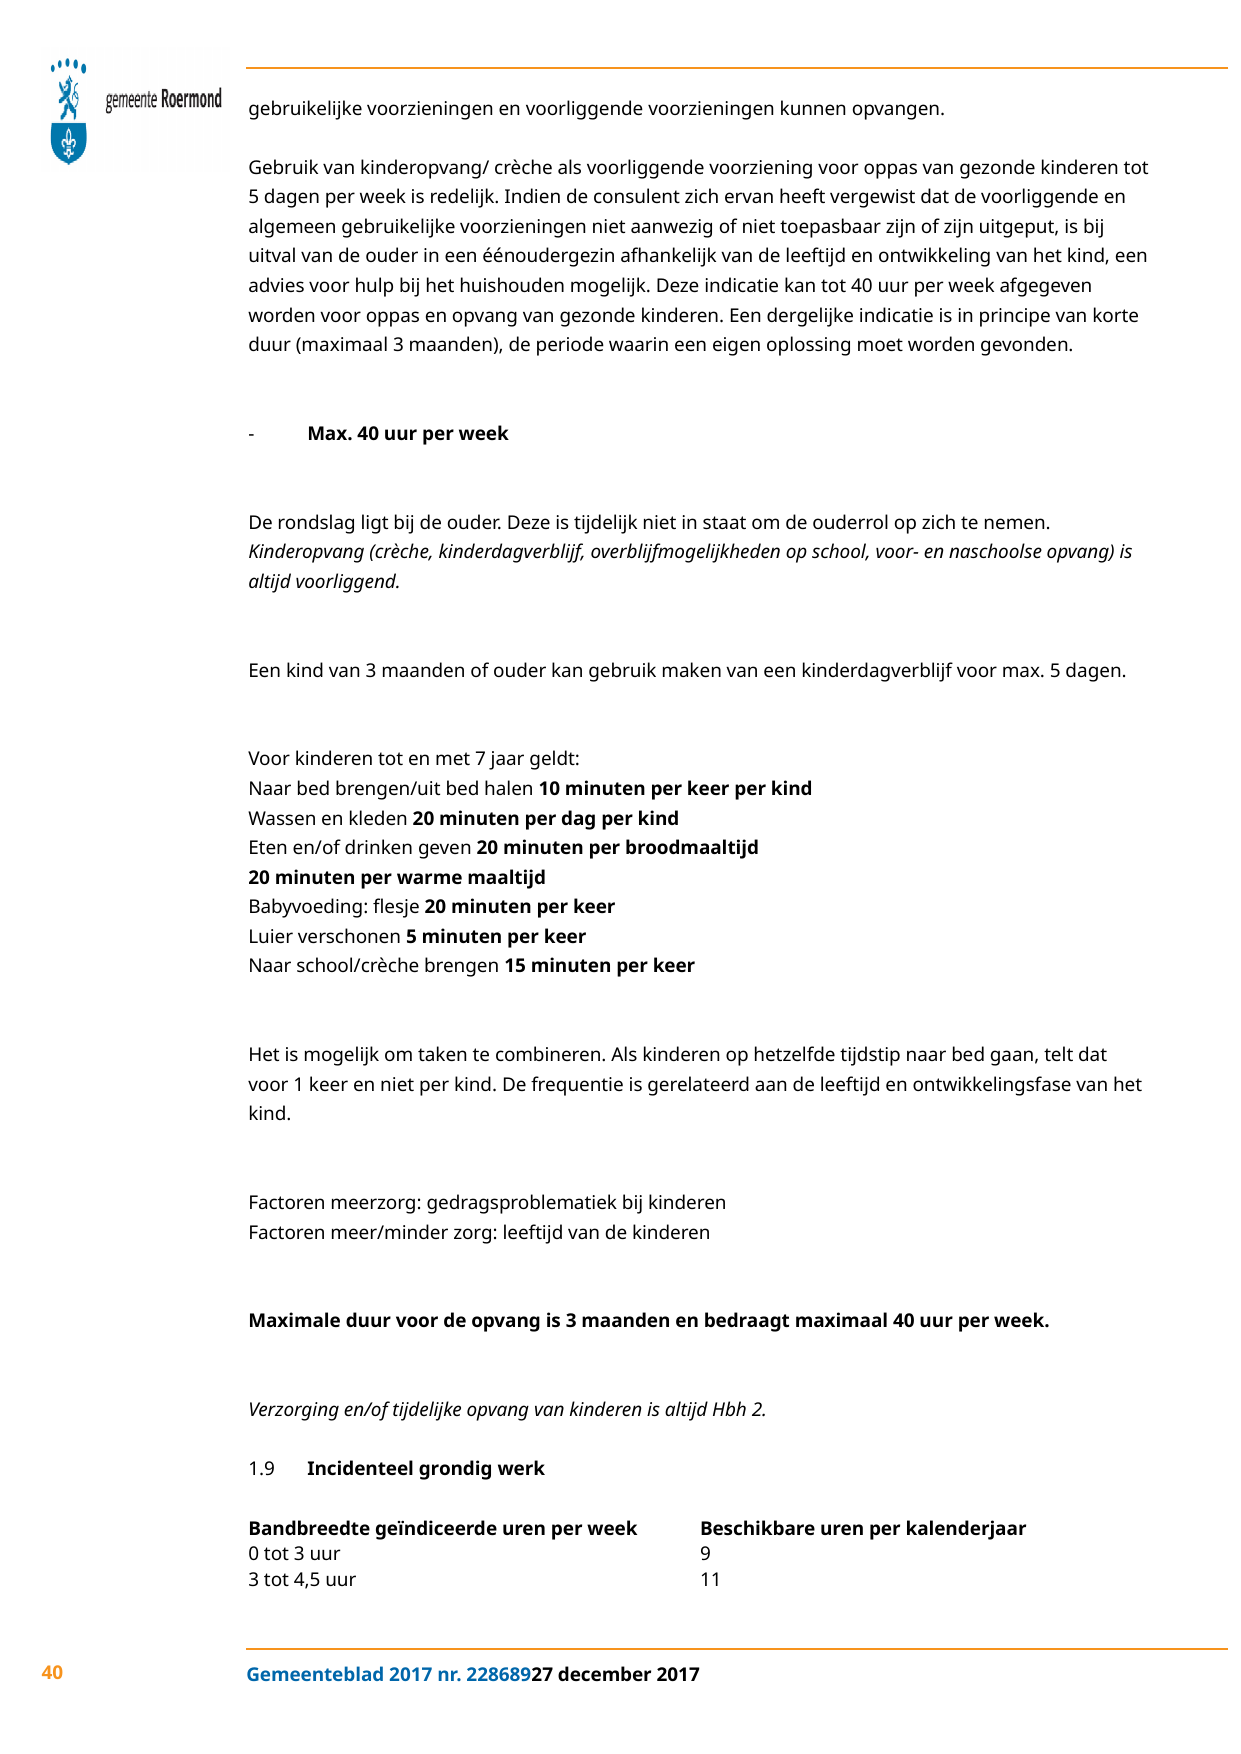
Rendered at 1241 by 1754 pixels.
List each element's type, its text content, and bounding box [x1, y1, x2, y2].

text Het is mogelijk om taken te combineren. Als kinderen op hetzelfde tijdstip naar bed gaan, telt dat voor 1 keer en niet per kind. De frequentie is gerelateerd aan de leeftijd en ontwikkelingsfase van het kind. [248, 1041, 1152, 1126]
table_cell 0 tot 3 uur [248, 1541, 700, 1566]
table_header Beschikbare uren per kalenderjaar [700, 1515, 1152, 1541]
text Naar school/crèche brengen 15 minuten per keer [248, 953, 1152, 978]
table_cell 9 [700, 1541, 1152, 1566]
text Factoren meerzorg: gedragsproblematiek bij kinderen [248, 1189, 1152, 1215]
picture [41, 47, 231, 172]
list Incidenteel grondig werk [248, 1456, 1152, 1481]
text Naar bed brengen/uit bed halen 10 minuten per keer per kind [248, 775, 1152, 801]
table_cell 3 tot 4,5 uur [248, 1566, 700, 1592]
text Voor kinderen tot en met 7 jaar geldt: [248, 746, 1152, 771]
text Kinderopvang (crèche, kinderdagverblijf, overblijfmogelijkheden op school, voor- en naschoolse opvang) is altijd voorliggend. [248, 538, 1152, 594]
text Een kind van 3 maanden of ouder kan gebruik maken van een kinderdagverblijf voor max. 5 dagen. [248, 657, 1152, 683]
text 20 minuten per warme maaltijd [248, 864, 1152, 890]
table_cell 11 [700, 1566, 1152, 1592]
table_header Bandbreedte geïndiceerde uren per week [248, 1515, 700, 1541]
text Maximale duur voor de opvang is 3 maanden en bedraagt maximaal 40 uur per week. [248, 1308, 1152, 1333]
text Eten en/of drinken geven 20 minuten per broodmaaltijd [248, 834, 1152, 860]
text Wassen en kleden 20 minuten per dag per kind [248, 805, 1152, 831]
text gebruikelijke voorzieningen en voorliggende voorzieningen kunnen opvangen. [248, 95, 1152, 121]
text Luier verschonen 5 minuten per keer [248, 923, 1152, 949]
text Babyvoeding: flesje 20 minuten per keer [248, 893, 1152, 919]
text De rondslag ligt bij de ouder. Deze is tijdelijk niet in staat om de ouderrol op zich te nemen. [248, 509, 1152, 535]
list Max. 40 uur per week [248, 420, 1152, 446]
text Gebruik van kinderopvang/ crèche als voorliggende voorziening voor oppas van gezonde kinderen tot 5 dagen per week is redelijk. Indien de consulent zich ervan heeft vergewist dat de voorliggende en algemeen gebruikelijke voorzieningen niet aanwezig of niet toepasbaar zijn of zijn uitgeput, is bij uitval van de ouder in een éénoudergezin afhankelijk van de leeftijd en ontwikkeling van het kind, een advies voor hulp bij het huishouden mogelijk. Deze indicatie kan tot 40 uur per week afgegeven worden voor oppas en opvang van gezonde kinderen. Een dergelijke indicatie is in principe van korte duur (maximaal 3 maanden), de periode waarin een eigen oplossing moet worden gevonden. [248, 154, 1152, 357]
text Factoren meer/minder zorg: leeftijd van de kinderen [248, 1219, 1152, 1245]
text Verzorging en/of tijdelijke opvang van kinderen is altijd Hbh 2. [248, 1396, 1152, 1422]
